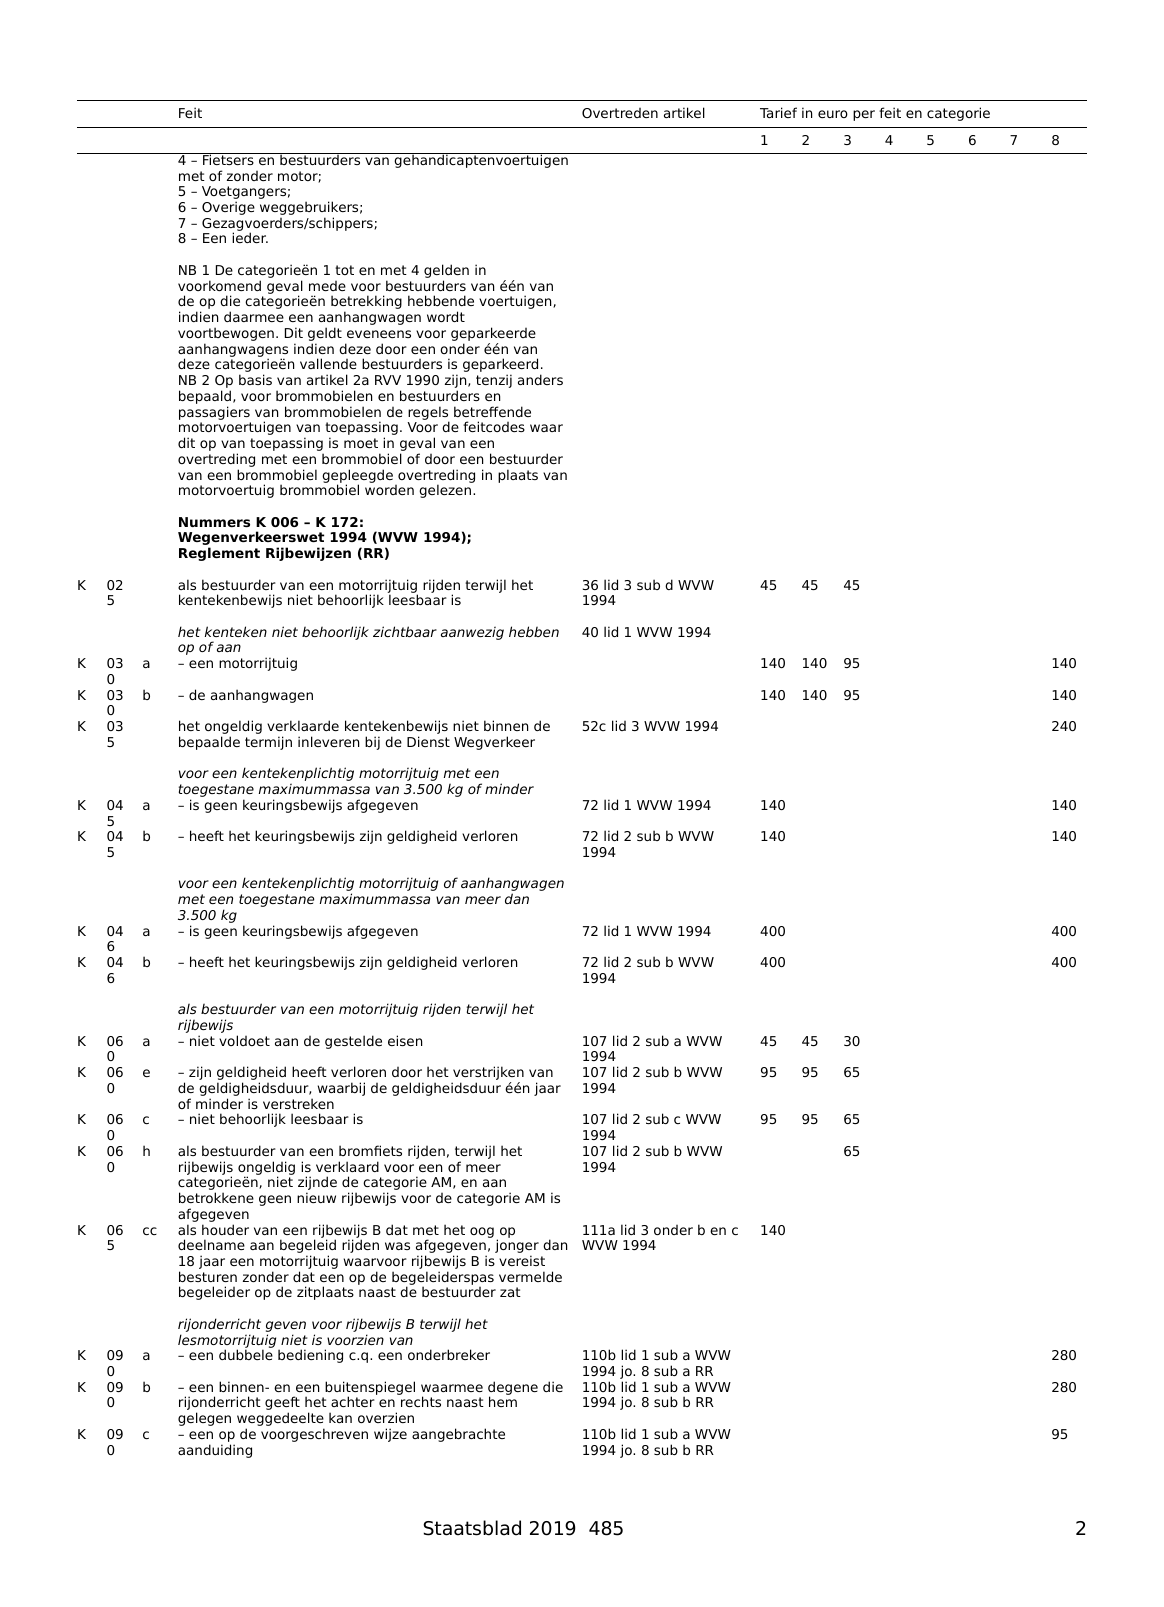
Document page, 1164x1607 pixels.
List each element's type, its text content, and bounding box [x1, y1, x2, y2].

table_cell [879, 625, 920, 656]
table_cell 65 [837, 1065, 879, 1112]
table_cell [920, 1317, 962, 1348]
table_cell [101, 625, 136, 656]
table_cell [920, 1380, 962, 1427]
table_cell [796, 955, 837, 986]
table_cell [576, 499, 754, 514]
table_cell [879, 515, 920, 530]
table_cell [962, 1301, 1003, 1317]
table_cell [754, 876, 796, 923]
table_cell 140 [796, 688, 837, 719]
table_cell [101, 231, 136, 247]
table_cell [1045, 216, 1087, 231]
table_cell K [77, 1348, 101, 1379]
table_cell [962, 656, 1003, 687]
table_cell 7 – Gezagvoerders/schippers; [172, 216, 576, 231]
table_cell [962, 184, 1003, 200]
table_cell [101, 861, 136, 876]
table_cell [796, 263, 837, 373]
table_cell [77, 876, 101, 923]
table_cell [796, 231, 837, 247]
table_cell [1004, 876, 1045, 923]
table_cell [920, 625, 962, 656]
table_cell [1045, 986, 1087, 1002]
table_cell [754, 499, 796, 514]
table_cell [920, 499, 962, 514]
table_cell 060 [101, 1112, 136, 1144]
table_cell [837, 515, 879, 530]
table_cell [1045, 1065, 1087, 1112]
table_cell e [136, 1065, 172, 1112]
table_cell [879, 719, 920, 750]
table_cell [837, 1317, 879, 1348]
table_cell [837, 750, 879, 766]
table_cell 6 [962, 128, 1003, 153]
table_cell 140 [1045, 798, 1087, 829]
table_cell [1045, 876, 1087, 923]
table_cell [754, 184, 796, 200]
table_cell [136, 499, 172, 514]
table_cell 45 [796, 1034, 837, 1065]
table_cell K [77, 1065, 101, 1112]
table_cell [77, 184, 101, 200]
table_cell a [136, 798, 172, 829]
table_cell 140 [1045, 656, 1087, 687]
table_cell [920, 530, 962, 546]
table_cell [1045, 562, 1087, 577]
table_header [77, 101, 101, 127]
table_cell [754, 263, 796, 373]
table_cell [136, 578, 172, 609]
table_cell [101, 609, 136, 624]
table_cell voor een kentekenplichtig motorrijtuig met een toegestane maximummassa van 3.500 kg of minder [172, 766, 576, 798]
table_cell [172, 861, 576, 876]
table_cell [576, 656, 754, 687]
table_cell [962, 1144, 1003, 1222]
table_cell 046 [101, 924, 136, 955]
table_cell [77, 609, 101, 624]
table_cell a [136, 656, 172, 687]
table_cell [77, 128, 101, 153]
table_cell [920, 154, 962, 184]
table_cell K [77, 924, 101, 955]
table_cell 72 lid 1 WVW 1994 [576, 924, 754, 955]
table_cell [1004, 1034, 1045, 1065]
table_cell [879, 247, 920, 263]
table_cell 110b lid 1 sub a WVW 1994 jo. 8 sub a RR [576, 1348, 754, 1379]
table_cell [962, 766, 1003, 798]
table_cell – de aanhangwagen [172, 688, 576, 719]
table_cell [576, 530, 754, 546]
table_cell [962, 1427, 1003, 1458]
table_cell [1004, 184, 1045, 200]
table_cell K [77, 1427, 101, 1458]
table_cell [962, 1065, 1003, 1112]
table_cell – een op de voorgeschreven wijze aangebrachte aanduiding [172, 1427, 576, 1458]
table_cell [1004, 154, 1045, 184]
table_cell [576, 200, 754, 216]
table_cell [1045, 1034, 1087, 1065]
table_cell [1045, 530, 1087, 546]
table_cell [576, 688, 754, 719]
table_cell [837, 876, 879, 923]
table_cell [136, 876, 172, 923]
table_cell [796, 625, 837, 656]
table_cell [837, 1380, 879, 1427]
table_cell K [77, 1222, 101, 1301]
table_cell b [136, 1380, 172, 1427]
table_cell [796, 1348, 837, 1379]
table_cell [920, 263, 962, 373]
table_cell [136, 766, 172, 798]
table_cell [754, 1380, 796, 1427]
table_cell [962, 263, 1003, 373]
table_cell [136, 231, 172, 247]
table_cell a [136, 924, 172, 955]
table_cell [796, 924, 837, 955]
table_cell [837, 798, 879, 829]
table_cell [77, 625, 101, 656]
table_cell [962, 986, 1003, 1002]
table_cell [77, 247, 101, 263]
table_cell [1004, 986, 1045, 1002]
table_cell [837, 766, 879, 798]
table_cell [754, 861, 796, 876]
table_cell – een dubbele bediening c.q. een onderbreker [172, 1348, 576, 1379]
table_cell als bestuurder van een motorrijtuig rijden terwijl het rijbewijs [172, 1002, 576, 1033]
table_cell [754, 530, 796, 546]
table_cell [1004, 1222, 1045, 1301]
table_cell [754, 1002, 796, 1033]
table_cell [77, 216, 101, 231]
table_cell [136, 216, 172, 231]
table_cell [754, 766, 796, 798]
table_cell 140 [1045, 688, 1087, 719]
table_cell 140 [754, 688, 796, 719]
table_cell [796, 986, 837, 1002]
table_cell [837, 154, 879, 184]
table_cell [1045, 154, 1087, 184]
table_cell 400 [754, 924, 796, 955]
table_cell [796, 515, 837, 530]
table_cell [101, 128, 136, 153]
table_cell [920, 766, 962, 798]
table_cell [962, 578, 1003, 609]
table_cell [754, 625, 796, 656]
table_cell [136, 750, 172, 766]
table_cell K [77, 1034, 101, 1065]
table_cell 090 [101, 1348, 136, 1379]
table_cell 95 [754, 1065, 796, 1112]
table_cell [77, 861, 101, 876]
table_cell [1004, 609, 1045, 624]
table_cell [962, 1222, 1003, 1301]
table_cell 060 [101, 1065, 136, 1112]
table_cell [879, 829, 920, 861]
table_cell [77, 373, 101, 499]
table_cell [879, 546, 920, 562]
table_cell [136, 1301, 172, 1317]
table_cell [1045, 1222, 1087, 1301]
table_cell [879, 766, 920, 798]
table_cell 95 [754, 1112, 796, 1144]
table_cell [172, 986, 576, 1002]
table_cell [1004, 247, 1045, 263]
table_cell [136, 263, 172, 373]
table_cell K [77, 955, 101, 986]
table_cell b [136, 688, 172, 719]
table_cell – niet behoorlijk leesbaar is [172, 1112, 576, 1144]
table_cell 140 [754, 829, 796, 861]
table_cell [754, 719, 796, 750]
table_cell [962, 499, 1003, 514]
table_cell [576, 184, 754, 200]
table_cell [1004, 719, 1045, 750]
table_cell [879, 231, 920, 247]
table_cell 3 [837, 128, 879, 153]
table_cell [136, 861, 172, 876]
table_cell 030 [101, 656, 136, 687]
table_cell 060 [101, 1034, 136, 1065]
table_cell [962, 216, 1003, 231]
table_cell [1004, 829, 1045, 861]
table_cell [796, 247, 837, 263]
table_cell [1045, 750, 1087, 766]
table_cell – een binnen- en een buitenspiegel waarmee degene die rijonderricht geeft het achter en rechts naast hem gelegen weggedeelte kan overzien [172, 1380, 576, 1427]
table_cell 240 [1045, 719, 1087, 750]
table_cell [1004, 1317, 1045, 1348]
table_cell als houder van een rijbewijs B dat met het oog op deelname aan begeleid rijden was afgegeven, jonger dan 18 jaar een motorrijtuig waarvoor rijbewijs B is vereist besturen zonder dat een op de begeleiderspas vermelde begeleider op de zitplaats naast de bestuurder zat [172, 1222, 576, 1301]
table_cell [576, 1002, 754, 1033]
table_cell [101, 515, 136, 530]
table_cell [837, 231, 879, 247]
table_cell [77, 499, 101, 514]
table_cell het kenteken niet behoorlijk zichtbaar aanwezig hebben op of aan [172, 625, 576, 656]
table_cell [136, 530, 172, 546]
table_cell [576, 515, 754, 530]
table_cell [962, 530, 1003, 546]
table_cell [1045, 578, 1087, 609]
table_cell [1004, 656, 1045, 687]
table_cell [576, 1301, 754, 1317]
table_cell [77, 1317, 101, 1348]
table_cell [754, 1427, 796, 1458]
table_cell [1004, 515, 1045, 530]
table_cell [879, 263, 920, 373]
table_cell 95 [796, 1112, 837, 1144]
table_cell 52c lid 3 WVW 1994 [576, 719, 754, 750]
table_cell [77, 1002, 101, 1033]
table_cell [879, 798, 920, 829]
table_cell [1004, 231, 1045, 247]
table_cell [920, 247, 962, 263]
table_cell [136, 1002, 172, 1033]
table_cell [879, 530, 920, 546]
table_cell [1004, 688, 1045, 719]
table_cell [101, 263, 136, 373]
table_cell [576, 986, 754, 1002]
table_cell [796, 750, 837, 766]
table_cell [879, 1380, 920, 1427]
table_cell 090 [101, 1427, 136, 1458]
table_cell [879, 1002, 920, 1033]
table_cell [962, 719, 1003, 750]
table_cell [920, 546, 962, 562]
table_cell 280 [1045, 1348, 1087, 1379]
table_cell [920, 1065, 962, 1112]
table_cell [962, 1380, 1003, 1427]
table_cell [796, 1002, 837, 1033]
table_cell [920, 373, 962, 499]
table_cell 36 lid 3 sub d WVW 1994 [576, 578, 754, 609]
table_cell [172, 562, 576, 577]
table_cell [1004, 1348, 1045, 1379]
table_cell [962, 515, 1003, 530]
table_cell [837, 861, 879, 876]
table_cell 107 lid 2 sub a WVW 1994 [576, 1034, 754, 1065]
table_cell [1004, 1112, 1045, 1144]
table_cell [101, 1301, 136, 1317]
table_cell [172, 499, 576, 514]
table_cell – zijn geldigheid heeft verloren door het verstrijken van de geldigheidsduur, waarbij de geldigheidsduur één jaar of minder is verstreken [172, 1065, 576, 1112]
table_cell [837, 200, 879, 216]
table_cell 060 [101, 1144, 136, 1222]
table_cell [754, 1348, 796, 1379]
table_cell [920, 1427, 962, 1458]
table_cell [879, 1112, 920, 1144]
table_cell [920, 1144, 962, 1222]
table_cell 95 [796, 1065, 837, 1112]
table_cell [837, 955, 879, 986]
table_cell [796, 829, 837, 861]
table_cell 72 lid 2 sub b WVW 1994 [576, 955, 754, 986]
table_cell [796, 609, 837, 624]
table_cell [962, 955, 1003, 986]
table_cell 2 [796, 128, 837, 153]
table_cell [837, 1427, 879, 1458]
table_cell K [77, 719, 101, 750]
table_cell [101, 184, 136, 200]
table_cell [920, 955, 962, 986]
table_cell 4 [879, 128, 920, 153]
table_cell K [77, 688, 101, 719]
table_cell [796, 200, 837, 216]
table_cell 30 [837, 1034, 879, 1065]
table_cell [576, 609, 754, 624]
table_cell [920, 184, 962, 200]
table_cell [754, 200, 796, 216]
table_cell [1045, 1301, 1087, 1317]
table_cell [101, 750, 136, 766]
table_cell [1045, 1112, 1087, 1144]
table_cell [576, 562, 754, 577]
table_cell [920, 515, 962, 530]
table_cell [1004, 499, 1045, 514]
table_cell K [77, 798, 101, 829]
table_cell 45 [837, 578, 879, 609]
table_cell 110b lid 1 sub a WVW 1994 jo. 8 sub b RR [576, 1427, 754, 1458]
table_cell 45 [754, 578, 796, 609]
table_cell [879, 688, 920, 719]
table_cell [1045, 247, 1087, 263]
table_header Feit [172, 101, 576, 127]
table_cell [796, 766, 837, 798]
table_cell 6 – Overige weggebruikers; [172, 200, 576, 216]
table_cell het ongeldig verklaarde kentekenbewijs niet binnen de bepaalde termijn inleveren bij de Dienst Wegverkeer [172, 719, 576, 750]
table_cell [1045, 184, 1087, 200]
table_cell [879, 924, 920, 955]
table_cell [837, 530, 879, 546]
table_cell [576, 1317, 754, 1348]
table_cell [1004, 530, 1045, 546]
table_cell [879, 876, 920, 923]
table_cell [576, 216, 754, 231]
table_cell [962, 546, 1003, 562]
table_cell [1045, 1144, 1087, 1222]
table_cell 400 [1045, 924, 1087, 955]
table_cell [920, 1348, 962, 1379]
table_cell [754, 1301, 796, 1317]
table_cell [879, 578, 920, 609]
table_cell [837, 829, 879, 861]
table_cell – een motorrijtuig [172, 656, 576, 687]
table_cell [576, 231, 754, 247]
table_cell [754, 609, 796, 624]
table_cell [1004, 1002, 1045, 1033]
table_cell voor een kentekenplichtig motorrijtuig of aanhangwagen met een toegestane maximummassa van meer dan 3.500 kg [172, 876, 576, 923]
table_cell [920, 1112, 962, 1144]
table_cell [754, 1144, 796, 1222]
table_cell [837, 216, 879, 231]
table_cell [754, 231, 796, 247]
table_cell K [77, 829, 101, 861]
table_cell [962, 1034, 1003, 1065]
table_cell [879, 1034, 920, 1065]
table_cell [920, 986, 962, 1002]
table_cell [879, 656, 920, 687]
table_cell [172, 128, 576, 153]
table_cell [1004, 798, 1045, 829]
table_cell [576, 861, 754, 876]
table_cell [172, 750, 576, 766]
table_cell [136, 200, 172, 216]
table_cell 140 [754, 798, 796, 829]
table_cell – is geen keuringsbewijs afgegeven [172, 924, 576, 955]
table_cell 65 [837, 1144, 879, 1222]
table_cell [796, 719, 837, 750]
table_cell [920, 876, 962, 923]
table_cell [754, 216, 796, 231]
table_cell [77, 766, 101, 798]
table_cell – niet voldoet aan de gestelde eisen [172, 1034, 576, 1065]
table_cell [962, 876, 1003, 923]
table_cell c [136, 1427, 172, 1458]
table_cell [920, 578, 962, 609]
table_cell [1004, 1427, 1045, 1458]
table_cell [962, 1112, 1003, 1144]
table_cell cc [136, 1222, 172, 1301]
table_cell a [136, 1034, 172, 1065]
table_cell [1004, 924, 1045, 955]
table_cell a [136, 1348, 172, 1379]
table_cell [754, 373, 796, 499]
table_header [101, 101, 136, 127]
table_cell [1045, 1317, 1087, 1348]
table_cell [879, 609, 920, 624]
table_cell [754, 546, 796, 562]
table_cell [77, 263, 101, 373]
table_cell 140 [796, 656, 837, 687]
table_cell [920, 829, 962, 861]
table_cell [837, 499, 879, 514]
table_cell 140 [754, 656, 796, 687]
table_cell Reglement Rijbewijzen (RR) [172, 546, 576, 562]
table_cell [962, 200, 1003, 216]
table_cell [920, 656, 962, 687]
table_cell 400 [1045, 955, 1087, 986]
table_cell [1045, 373, 1087, 499]
table_cell [920, 750, 962, 766]
table_cell – is geen keuringsbewijs afgegeven [172, 798, 576, 829]
table_cell [920, 216, 962, 231]
table_cell [837, 546, 879, 562]
table_cell 45 [796, 578, 837, 609]
table_cell [796, 1427, 837, 1458]
table_cell K [77, 1144, 101, 1222]
table_cell [576, 263, 754, 373]
table_cell 045 [101, 829, 136, 861]
table_cell [136, 247, 172, 263]
table_cell [136, 154, 172, 184]
table_cell [172, 1301, 576, 1317]
table_cell [1045, 200, 1087, 216]
table_cell [754, 515, 796, 530]
table_cell [136, 184, 172, 200]
table_cell 1 [754, 128, 796, 153]
table_cell [172, 609, 576, 624]
table_cell [962, 373, 1003, 499]
table_cell 65 [837, 1112, 879, 1144]
table_cell [879, 1144, 920, 1222]
table_cell 7 [1004, 128, 1045, 153]
table_cell 280 [1045, 1380, 1087, 1427]
table_cell [962, 829, 1003, 861]
table_cell [754, 247, 796, 263]
table_cell [962, 1002, 1003, 1033]
table_cell [1004, 200, 1045, 216]
table_cell 140 [754, 1222, 796, 1301]
table_cell [837, 373, 879, 499]
table_cell [879, 216, 920, 231]
table_cell [920, 200, 962, 216]
table_cell [1004, 1380, 1045, 1427]
table_cell [879, 184, 920, 200]
table_cell [837, 609, 879, 624]
table_cell 090 [101, 1380, 136, 1427]
table_cell [962, 1348, 1003, 1379]
table_cell [962, 798, 1003, 829]
table_header [136, 101, 172, 127]
table_cell [962, 1317, 1003, 1348]
table_cell [1004, 861, 1045, 876]
table_cell [101, 546, 136, 562]
table_cell [101, 766, 136, 798]
table_cell [101, 1317, 136, 1348]
table_cell [576, 766, 754, 798]
table_cell 111a lid 3 onder b en c WVW 1994 [576, 1222, 754, 1301]
table_cell [837, 986, 879, 1002]
table_cell [837, 184, 879, 200]
table_cell [879, 861, 920, 876]
table_cell [796, 1317, 837, 1348]
table_cell [1045, 766, 1087, 798]
table_cell [920, 1222, 962, 1301]
table_cell 5 [920, 128, 962, 153]
table_cell [1004, 1301, 1045, 1317]
table_cell [796, 798, 837, 829]
table_cell NB 1 De categorieën 1 tot en met 4 gelden in voorkomend geval mede voor bestuurders van één van de op die categorieën betrekking hebbende voertuigen, indien daarmee een aanhangwagen wordt voortbewogen. Dit geldt eveneens voor geparkeerde aanhangwagens indien deze door een onder één van deze categorieën vallende bestuurders is geparkeerd. [172, 263, 576, 373]
table_cell [796, 1380, 837, 1427]
table_cell [879, 562, 920, 577]
table_cell [1004, 263, 1045, 373]
table_cell [1004, 373, 1045, 499]
table_cell [879, 1348, 920, 1379]
table_cell [962, 609, 1003, 624]
table_cell [837, 719, 879, 750]
table_cell [879, 154, 920, 184]
table_cell 95 [837, 656, 879, 687]
table_cell [576, 876, 754, 923]
table_cell 72 lid 2 sub b WVW 1994 [576, 829, 754, 861]
table_cell [837, 1348, 879, 1379]
table_cell [879, 373, 920, 499]
table_cell 45 [754, 1034, 796, 1065]
table_cell [962, 231, 1003, 247]
table_cell [77, 154, 101, 184]
table_cell [1004, 955, 1045, 986]
table_cell 046 [101, 955, 136, 986]
table_cell [1045, 546, 1087, 562]
table_cell 95 [1045, 1427, 1087, 1458]
table_cell [879, 200, 920, 216]
table_cell [136, 546, 172, 562]
table_cell Wegenverkeerswet 1994 (WVW 1994); [172, 530, 576, 546]
table_cell 40 lid 1 WVW 1994 [576, 625, 754, 656]
table_cell 140 [1045, 829, 1087, 861]
table_cell 400 [754, 955, 796, 986]
table_cell [1004, 578, 1045, 609]
table_cell [1045, 263, 1087, 373]
table_cell [576, 546, 754, 562]
table_cell [1004, 562, 1045, 577]
table_cell [796, 184, 837, 200]
table_cell [837, 1222, 879, 1301]
table_cell [1004, 766, 1045, 798]
table_cell [920, 798, 962, 829]
table_cell [576, 154, 754, 184]
table_cell [754, 562, 796, 577]
table_cell [754, 1317, 796, 1348]
table_cell [77, 515, 101, 530]
table_cell [754, 154, 796, 184]
table_cell [962, 861, 1003, 876]
table_cell – heeft het keuringsbewijs zijn geldigheid verloren [172, 955, 576, 986]
table_cell [136, 609, 172, 624]
table_cell [879, 986, 920, 1002]
table_cell [837, 1002, 879, 1033]
table_cell rijonderricht geven voor rijbewijs B terwijl het lesmotorrijtuig niet is voorzien van [172, 1317, 576, 1348]
table_cell [920, 719, 962, 750]
table_cell [837, 247, 879, 263]
table_cell [837, 1301, 879, 1317]
table_header Tarief in euro per feit en categorie [754, 101, 1087, 127]
table_cell [101, 200, 136, 216]
table_cell [101, 373, 136, 499]
table_cell [920, 1301, 962, 1317]
table_cell [77, 231, 101, 247]
table_cell c [136, 1112, 172, 1144]
table_cell [920, 1002, 962, 1033]
table_cell Nummers K 006 – K 172: [172, 515, 576, 530]
table_cell [920, 861, 962, 876]
table_cell 045 [101, 798, 136, 829]
table_cell 4 – Fietsers en bestuurders van gehandicaptenvoertuigen met of zonder motor; [172, 154, 576, 184]
table_cell [136, 1317, 172, 1348]
table_cell [962, 688, 1003, 719]
table_cell [77, 200, 101, 216]
table_cell [962, 247, 1003, 263]
table_cell [77, 546, 101, 562]
table_cell [879, 1301, 920, 1317]
table_cell [962, 154, 1003, 184]
table_cell [1004, 546, 1045, 562]
table_cell [879, 750, 920, 766]
table_cell [920, 1034, 962, 1065]
table_cell [796, 1301, 837, 1317]
table_cell 8 [1045, 128, 1087, 153]
table_cell 107 lid 2 sub b WVW 1994 [576, 1065, 754, 1112]
table_cell [879, 1222, 920, 1301]
table_cell [1004, 1144, 1045, 1222]
table_cell als bestuurder van een bromfiets rijden, terwijl het rijbewijs ongeldig is verklaard voor een of meer categorieën, niet zijnde de categorie AM, en aan betrokkene geen nieuw rijbewijs voor de categorie AM is afgegeven [172, 1144, 576, 1222]
table_cell [77, 562, 101, 577]
table_cell [920, 231, 962, 247]
table_cell K [77, 1112, 101, 1144]
table_cell [101, 562, 136, 577]
table_cell [1004, 1065, 1045, 1112]
table_cell [1045, 499, 1087, 514]
table_cell [101, 499, 136, 514]
table_cell [136, 562, 172, 577]
table_cell [77, 750, 101, 766]
table_cell [962, 924, 1003, 955]
table_cell [136, 373, 172, 499]
table_cell 035 [101, 719, 136, 750]
table_header Overtreden artikel [576, 101, 754, 127]
table_cell [576, 750, 754, 766]
table_cell [879, 1427, 920, 1458]
table_cell [1004, 216, 1045, 231]
table_cell [796, 154, 837, 184]
table_cell [837, 263, 879, 373]
table_cell [101, 876, 136, 923]
table_cell [136, 719, 172, 750]
table_cell [796, 546, 837, 562]
table_cell [1045, 609, 1087, 624]
table_cell [879, 955, 920, 986]
table_cell [879, 1317, 920, 1348]
table_cell h [136, 1144, 172, 1222]
table_cell K [77, 656, 101, 687]
table_cell [1045, 625, 1087, 656]
table_cell [136, 128, 172, 153]
table_cell 5 – Voetgangers; [172, 184, 576, 200]
table_cell [962, 750, 1003, 766]
table_cell [136, 986, 172, 1002]
table_cell 107 lid 2 sub c WVW 1994 [576, 1112, 754, 1144]
table_cell [101, 247, 136, 263]
table_cell [576, 128, 754, 153]
table_cell [754, 986, 796, 1002]
table_cell [837, 924, 879, 955]
table_cell 110b lid 1 sub a WVW 1994 jo. 8 sub b RR [576, 1380, 754, 1427]
table_cell K [77, 1380, 101, 1427]
table_cell 065 [101, 1222, 136, 1301]
table_cell [796, 373, 837, 499]
table_cell [879, 1065, 920, 1112]
table_cell [920, 609, 962, 624]
table_cell [1045, 861, 1087, 876]
table_cell [837, 625, 879, 656]
table_cell [962, 562, 1003, 577]
table_cell [920, 924, 962, 955]
table_cell [796, 876, 837, 923]
table_cell [576, 373, 754, 499]
table_cell K [77, 578, 101, 609]
table_cell 8 – Een ieder. [172, 231, 576, 247]
table_cell [101, 216, 136, 231]
table_cell [796, 216, 837, 231]
table_cell als bestuurder van een motorrijtuig rijden terwijl het kentekenbewijs niet behoorlijk leesbaar is [172, 578, 576, 609]
table_cell [754, 750, 796, 766]
table_cell [1004, 750, 1045, 766]
table_cell [920, 562, 962, 577]
table_cell [101, 986, 136, 1002]
table_cell [1045, 1002, 1087, 1033]
table_cell [837, 562, 879, 577]
table_cell 72 lid 1 WVW 1994 [576, 798, 754, 829]
table_cell 107 lid 2 sub b WVW 1994 [576, 1144, 754, 1222]
table_cell [796, 530, 837, 546]
table_cell [101, 154, 136, 184]
table_cell 025 [101, 578, 136, 609]
table_cell [77, 986, 101, 1002]
table_cell [962, 625, 1003, 656]
table_cell [77, 530, 101, 546]
table_cell [796, 562, 837, 577]
table_cell [101, 1002, 136, 1033]
table_cell [879, 499, 920, 514]
table_cell 030 [101, 688, 136, 719]
table_cell [101, 530, 136, 546]
table_cell [796, 1144, 837, 1222]
table_cell [920, 688, 962, 719]
table_cell [172, 247, 576, 263]
table_cell NB 2 Op basis van artikel 2a RVV 1990 zijn, tenzij anders bepaald, voor brommobielen en bestuurders en passagiers van brommobielen de regels betreffende motorvoertuigen van toepassing. Voor de feitcodes waar dit op van toepassing is moet in geval van een overtreding met een brommobiel of door een bestuurder van een brommobiel gepleegde overtreding in plaats van motorvoertuig brommobiel worden gelezen. [172, 373, 576, 499]
table_cell [77, 1301, 101, 1317]
table_cell 95 [837, 688, 879, 719]
table_cell b [136, 829, 172, 861]
table_cell – heeft het keuringsbewijs zijn geldigheid verloren [172, 829, 576, 861]
table_cell [1004, 625, 1045, 656]
table_cell [136, 625, 172, 656]
table_cell [796, 499, 837, 514]
table_cell b [136, 955, 172, 986]
table_cell [796, 861, 837, 876]
table_cell [136, 515, 172, 530]
table_cell [796, 1222, 837, 1301]
table_cell [1045, 515, 1087, 530]
table_cell [1045, 231, 1087, 247]
table_cell [576, 247, 754, 263]
